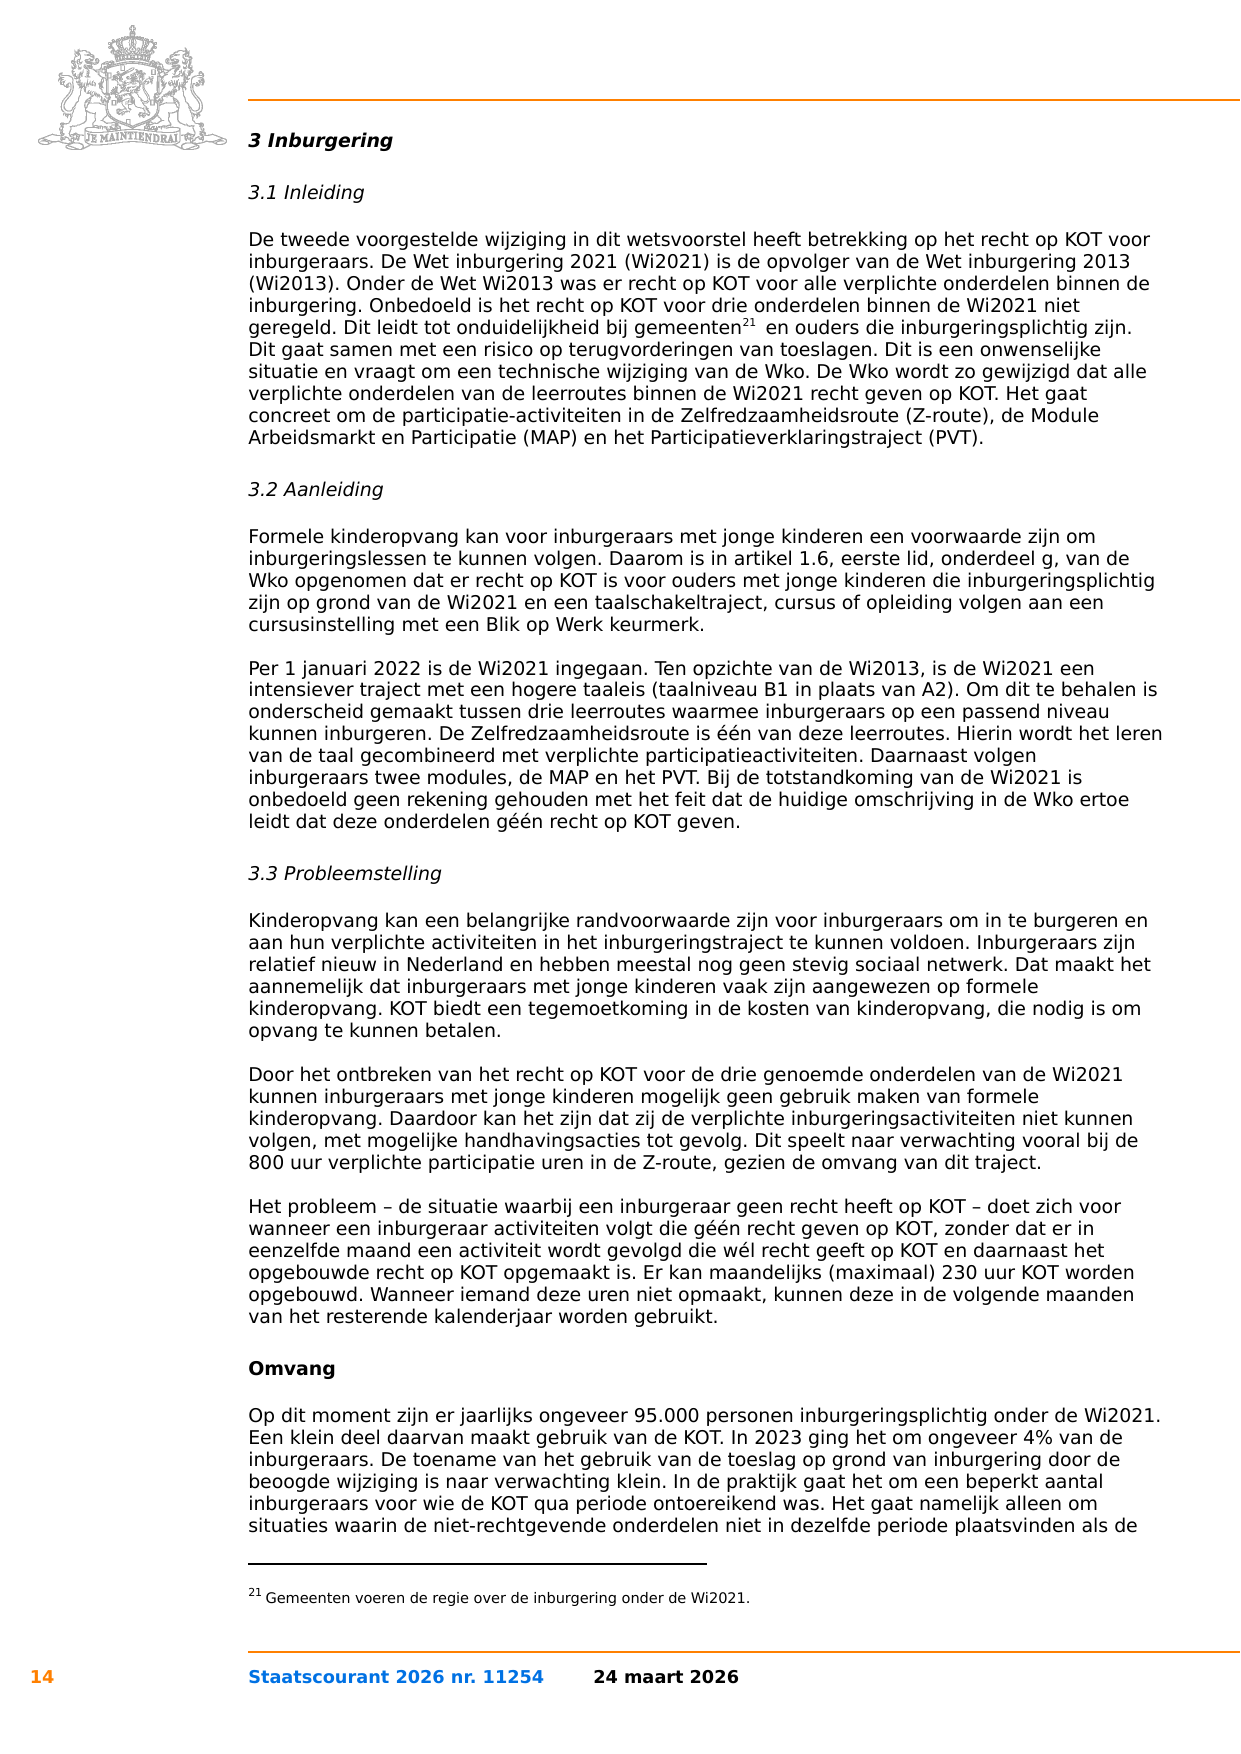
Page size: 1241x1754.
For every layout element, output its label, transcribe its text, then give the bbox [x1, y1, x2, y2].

text Formele kinderopvang kan voor inburgeraars met jonge kinderen een voorwaarde zijn om inburgeringslessen te kunnen volgen. Daarom is in artikel 1.6, eerste lid, onderdeel g, van de Wko opgenomen dat er recht op KOT is voor ouders met jonge kinderen die inburgeringsplichtig zijn op grond van de Wi2021 en een taalschakeltraject, cursus of opleiding volgen aan een cursusinstelling met een Blik op Werk keurmerk. [248, 526, 1163, 636]
text Op dit moment zijn er jaarlijks ongeveer 95.000 personen inburgeringsplichtig onder de Wi2021. Een klein deel daarvan maakt gebruik van de KOT. In 2023 ging het om ongeveer 4% van de inburgeraars. De toename van het gebruik van de toeslag op grond van inburgering door de beoogde wijziging is naar verwachting klein. In de praktijk gaat het om een beperkt aantal inburgeraars voor wie de KOT qua periode ontoereikend was. Het gaat namelijk alleen om situaties waarin de niet-rechtgevende onderdelen niet in dezelfde periode plaatsvinden als de [248, 1404, 1163, 1536]
text Het probleem – de situatie waarbij een inburgeraar geen recht heeft op KOT – doet zich voor wanneer een inburgeraar activiteiten volgt die géén recht geven op KOT, zonder dat er in eenzelfde maand een activiteit wordt gevolgd die wél recht geeft op KOT en daarnaast het opgebouwde recht op KOT opgemaakt is. Er kan maandelijks (maximaal) 230 uur KOT worden opgebouwd. Wanneer iemand deze uren niet opmaakt, kunnen deze in de volgende maanden van het resterende kalenderjaar worden gebruikt. [248, 1196, 1163, 1328]
subtitle 3.3 Probleemstelling [248, 863, 1163, 885]
picture [38, 25, 227, 150]
text De tweede voorgestelde wijziging in dit wetsvoorstel heeft betrekking op het recht op KOT voor inburgeraars. De Wet inburgering 2021 (Wi2021) is de opvolger van de Wet inburgering 2013 (Wi2013). Onder de Wet Wi2013 was er recht op KOT voor alle verplichte onderdelen binnen de inburgering. Onbedoeld is het recht op KOT voor drie onderdelen binnen de Wi2021 niet geregeld. Dit leidt tot onduidelijkheid bij gemeenten en ouders die inburgeringsplichtig zijn. Dit gaat samen met een risico op terugvorderingen van toeslagen. Dit is een onwenselijke situatie en vraagt om een technische wijziging van de Wko. De Wko wordt zo gewijzigd dat alle verplichte onderdelen van de leerroutes binnen de Wi2021 recht geven op KOT. Het gaat concreet om de participatie-activiteiten in de Zelfredzaamheidsroute (Z-route), de Module Arbeidsmarkt en Participatie (MAP) en het Participatieverklaringstraject (PVT). [248, 229, 1163, 449]
text Door het ontbreken van het recht op KOT voor de drie genoemde onderdelen van de Wi2021 kunnen inburgeraars met jonge kinderen mogelijk geen gebruik maken van formele kinderopvang. Daardoor kan het zijn dat zij de verplichte inburgeringsactiviteiten niet kunnen volgen, met mogelijke handhavingsacties tot gevolg. Dit speelt naar verwachting vooral bij de 800 uur verplichte participatie uren in de Z-route, gezien de omvang van dit traject. [248, 1064, 1163, 1174]
subtitle Omvang [248, 1358, 1163, 1379]
text Gemeenten voeren de regie over de inburgering onder de Wi2021. [248, 1586, 1163, 1608]
text Per 1 januari 2022 is de Wi2021 ingegaan. Ten opzichte van de Wi2013, is de Wi2021 een intensiever traject met een hogere taaleis (taalniveau B1 in plaats van A2). Om dit te behalen is onderscheid gemaakt tussen drie leerroutes waarmee inburgeraars op een passend niveau kunnen inburgeren. De Zelfredzaamheidsroute is één van deze leerroutes. Hierin wordt het leren van de taal gecombineerd met verplichte participatieactiviteiten. Daarnaast volgen inburgeraars twee modules, de MAP en het PVT. Bij de totstandkoming van de Wi2021 is onbedoeld geen rekening gehouden met het feit dat de huidige omschrijving in de Wko ertoe leidt dat deze onderdelen géén recht op KOT geven. [248, 657, 1163, 833]
subtitle 3.1 Inleiding [248, 182, 1163, 204]
text Kinderopvang kan een belangrijke randvoorwaarde zijn voor inburgeraars om in te burgeren en aan hun verplichte activiteiten in het inburgeringstraject te kunnen voldoen. Inburgeraars zijn relatief nieuw in Nederland en hebben meestal nog geen stevig sociaal netwerk. Dat maakt het aannemelijk dat inburgeraars met jonge kinderen vaak zijn aangewezen op formele kinderopvang. KOT biedt een tegemoetkoming in de kosten van kinderopvang, die nodig is om opvang te kunnen betalen. [248, 910, 1163, 1042]
subtitle 3.2 Aanleiding [248, 479, 1163, 501]
subtitle 3 Inburgering [248, 130, 1163, 152]
